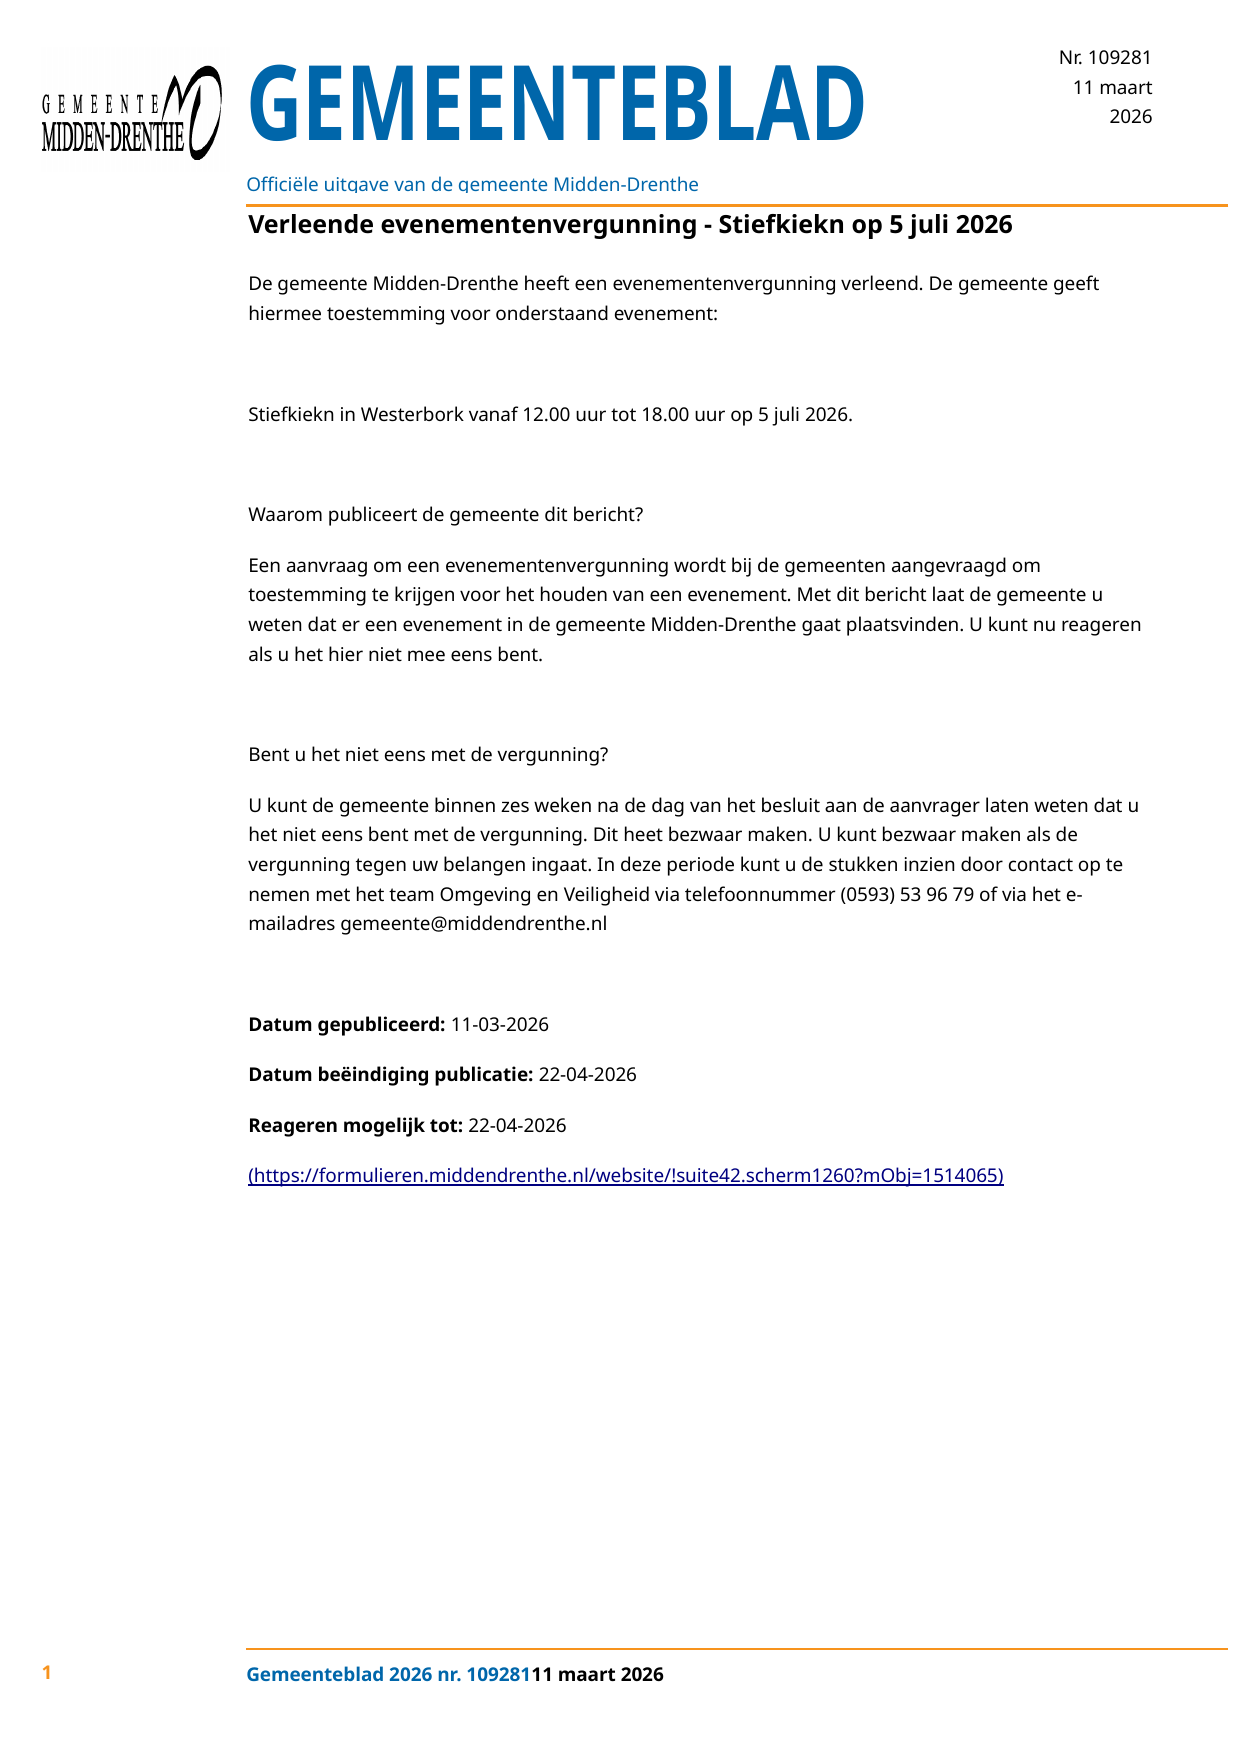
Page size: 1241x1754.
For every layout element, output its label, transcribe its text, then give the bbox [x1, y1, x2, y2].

text Datum beëindiging publicatie: 22-04-2026 [248, 1062, 1152, 1087]
text Een aanvraag om een evenementenvergunning wordt bij de gemeenten aangevraagd om toestemming te krijgen voor het houden van een evenement. Met dit bericht laat de gemeente u weten dat er een evenement in de gemeente Midden-Drenthe gaat plaatsvinden. U kunt nu reageren als u het hier niet mee eens bent. [248, 552, 1152, 666]
text Bent u het niet eens met de vergunning? [248, 742, 1152, 767]
text Reageren mogelijk tot: 22-04-2026 [248, 1112, 1152, 1138]
text (https://formulieren.middendrenthe.nl/website/!suite42.scherm1260?mObj=1514065) [248, 1162, 1152, 1188]
text Datum gepubliceerd: 11-03-2026 [248, 1011, 1152, 1037]
text Stiefkiekn in Westerbork vanaf 12.00 uur tot 18.00 uur op 5 juli 2026. [248, 401, 1152, 426]
text Waarom publiceert de gemeente dit bericht? [248, 502, 1152, 527]
text U kunt de gemeente binnen zes weken na de dag van het besluit aan de aanvrager laten weten dat u het niet eens bent met de vergunning. Dit heet bezwaar maken. U kunt bezwaar maken als de vergunning tegen uw belangen ingaat. In deze periode kunt u de stukken inzien door contact op te nemen met het team Omgeving en Veiligheid via telefoonnummer (0593) 53 96 79 of via het e-mailadres gemeente@middendrenthe.nl [248, 792, 1152, 936]
text Verleende evenementenvergunning - Stiefkiekn op 5 juli 2026 [248, 207, 1152, 241]
text De gemeente Midden-Drenthe heeft een evenementenvergunning verleend. De gemeente geeft hiermee toestemming voor onderstaand evenement: [248, 270, 1152, 326]
picture [41, 47, 231, 172]
